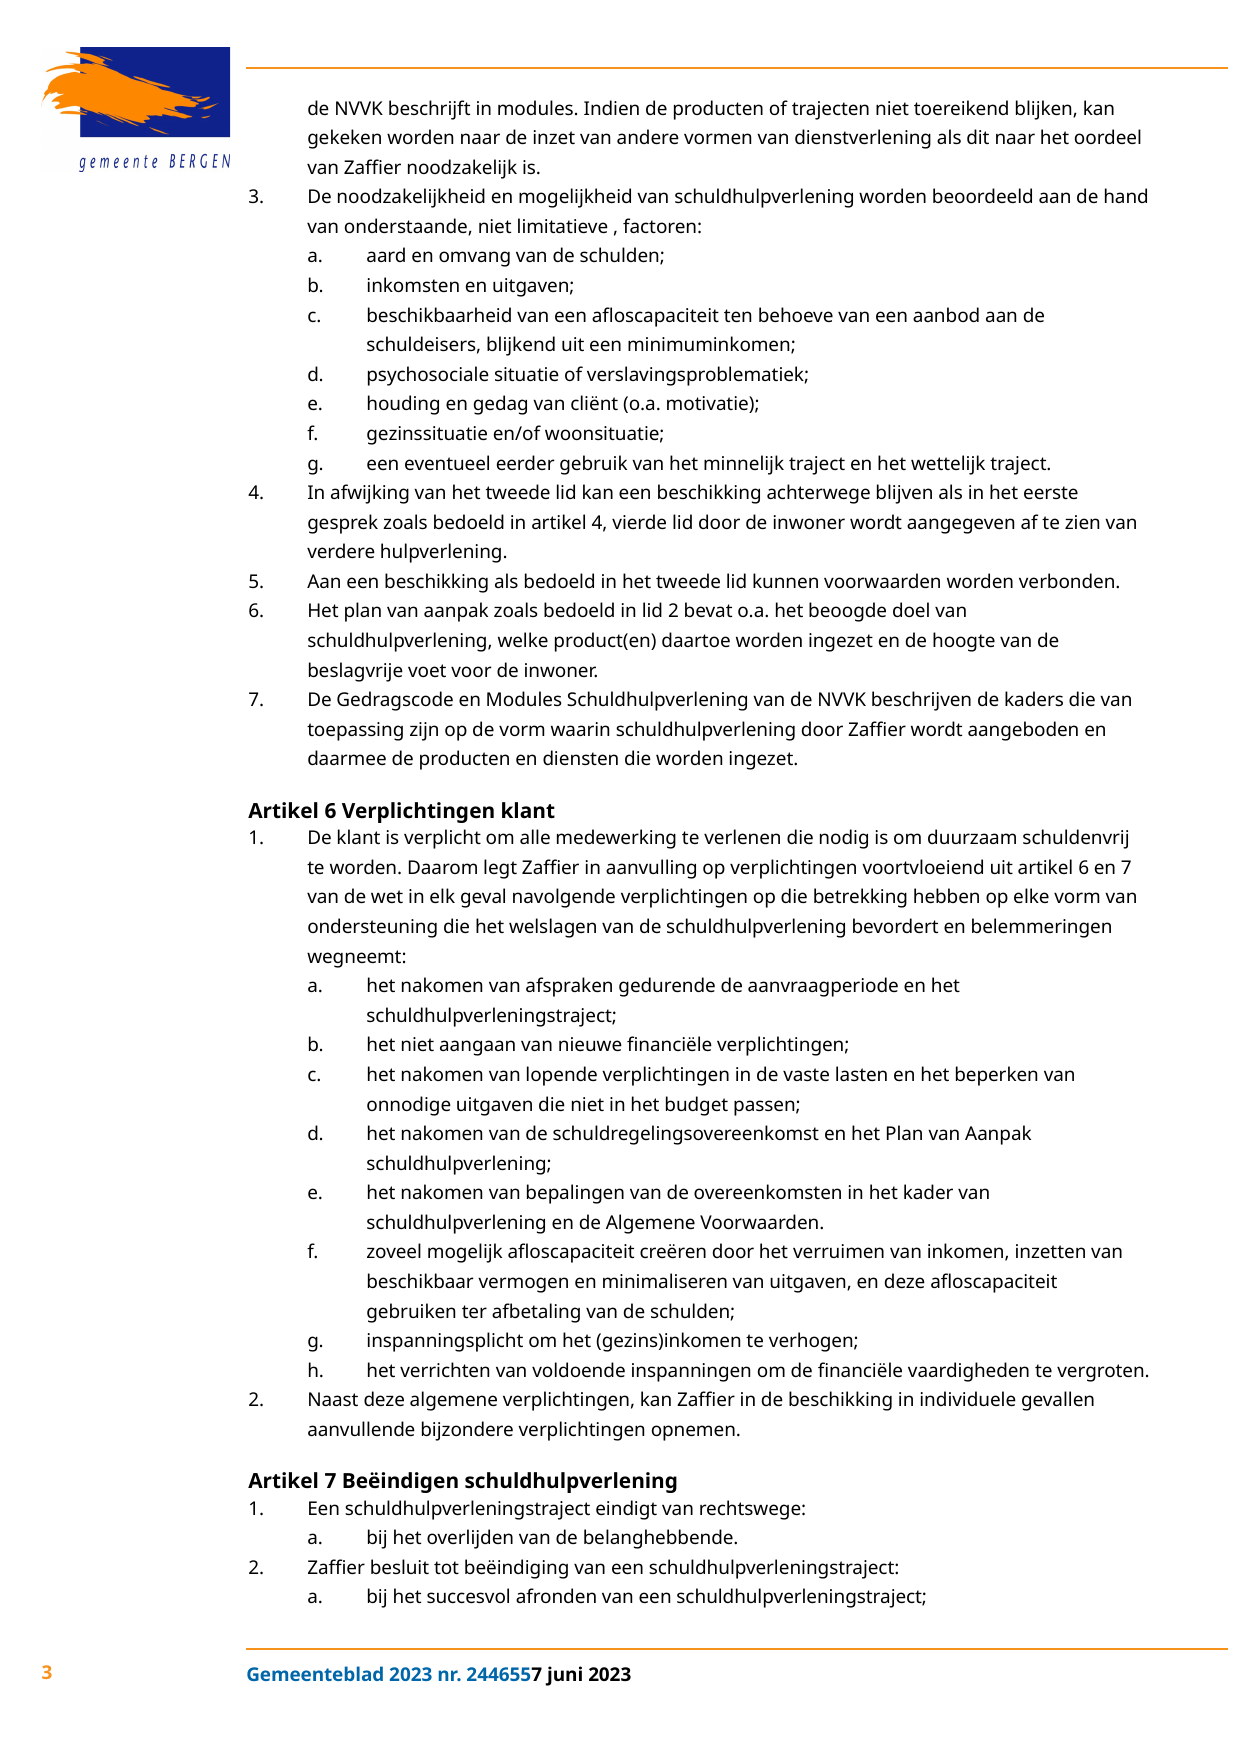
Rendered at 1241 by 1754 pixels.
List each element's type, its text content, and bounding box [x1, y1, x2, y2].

list Een schuldhulpverleningstraject eindigt van rechtswege: [248, 1495, 1152, 1521]
list psychosociale situatie of verslavingsproblematiek; [307, 361, 1152, 387]
list het nakomen van lopende verplichtingen in de vaste lasten en het beperken van onnodige uitgaven die niet in het budget passen; [307, 1061, 1152, 1116]
list Zaffier besluit tot beëindiging van een schuldhulpverleningstraject: [248, 1554, 1152, 1580]
text Artikel 6 Verplichtingen klant [248, 796, 1152, 824]
list De noodzakelijkheid en mogelijkheid van schuldhulpverlening worden beoordeeld aan de hand van onderstaande, niet limitatieve , factoren: [248, 183, 1152, 239]
list bij het overlijden van de belanghebbende. [307, 1524, 1152, 1550]
list de NVVK beschrijft in modules. Indien de producten of trajecten niet toereikend blijken, kan gekeken worden naar de inzet van andere vormen van dienstverlening als dit naar het oordeel van Zaffier noodzakelijk is. [248, 95, 1152, 180]
list De klant is verplicht om alle medewerking te verlenen die nodig is om duurzaam schuldenvrij te worden. Daarom legt Zaffier in aanvulling op verplichtingen voortvloeiend uit artikel 6 en 7 van de wet in elk geval navolgende verplichtingen op die betrekking hebben op elke vorm van ondersteuning die het welslagen van de schuldhulpverlening bevordert en belemmeringen wegneemt: [248, 824, 1152, 968]
list In afwijking van het tweede lid kan een beschikking achterwege blijven als in het eerste gesprek zoals bedoeld in artikel 4, vierde lid door de inwoner wordt aangegeven af te zien van verdere hulpverlening. [248, 479, 1152, 564]
list houding en gedag van cliënt (o.a. motivatie); [307, 391, 1152, 416]
list De Gedragscode en Modules Schuldhulpverlening van de NVVK beschrijven de kaders die van toepassing zijn op de vorm waarin schuldhulpverlening door Zaffier wordt aangeboden en daarmee de producten en diensten die worden ingezet. [248, 686, 1152, 771]
list beschikbaarheid van een afloscapaciteit ten behoeve van een aanbod aan de schuldeisers, blijkend uit een minimuminkomen; [307, 302, 1152, 357]
list een eventueel eerder gebruik van het minnelijk traject en het wettelijk traject. [307, 450, 1152, 476]
list het niet aangaan van nieuwe financiële verplichtingen; [307, 1032, 1152, 1057]
picture [41, 47, 231, 172]
list aard en omvang van de schulden; [307, 243, 1152, 268]
list het nakomen van de schuldregelingsovereenkomst en het Plan van Aanpak schuldhulpverlening; [307, 1120, 1152, 1176]
list het nakomen van bepalingen van de overeenkomsten in het kader van schuldhulpverlening en de Algemene Voorwaarden. [307, 1179, 1152, 1235]
list het verrichten van voldoende inspanningen om de financiële vaardigheden te vergroten. [307, 1357, 1152, 1383]
list Het plan van aanpak zoals bedoeld in lid 2 bevat o.a. het beoogde doel van schuldhulpverlening, welke product(en) daartoe worden ingezet en de hoogte van de beslagvrije voet voor de inwoner. [248, 598, 1152, 683]
list het nakomen van afspraken gedurende de aanvraagperiode en het schuldhulpverleningstraject; [307, 972, 1152, 1028]
list Aan een beschikking als bedoeld in het tweede lid kunnen voorwaarden worden verbonden. [248, 568, 1152, 594]
text Artikel 7 Beëindigen schuldhulpverlening [248, 1467, 1152, 1495]
list bij het succesvol afronden van een schuldhulpverleningstraject; [307, 1584, 1152, 1609]
list inspanningsplicht om het (gezins)inkomen te verhogen; [307, 1327, 1152, 1353]
list Naast deze algemene verplichtingen, kan Zaffier in de beschikking in individuele gevallen aanvullende bijzondere verplichtingen opnemen. [248, 1387, 1152, 1442]
list zoveel mogelijk afloscapaciteit creëren door het verruimen van inkomen, inzetten van beschikbaar vermogen en minimaliseren van uitgaven, en deze afloscapaciteit gebruiken ter afbetaling van de schulden; [307, 1239, 1152, 1323]
list gezinssituatie en/of woonsituatie; [307, 420, 1152, 446]
list inkomsten en uitgaven; [307, 272, 1152, 298]
